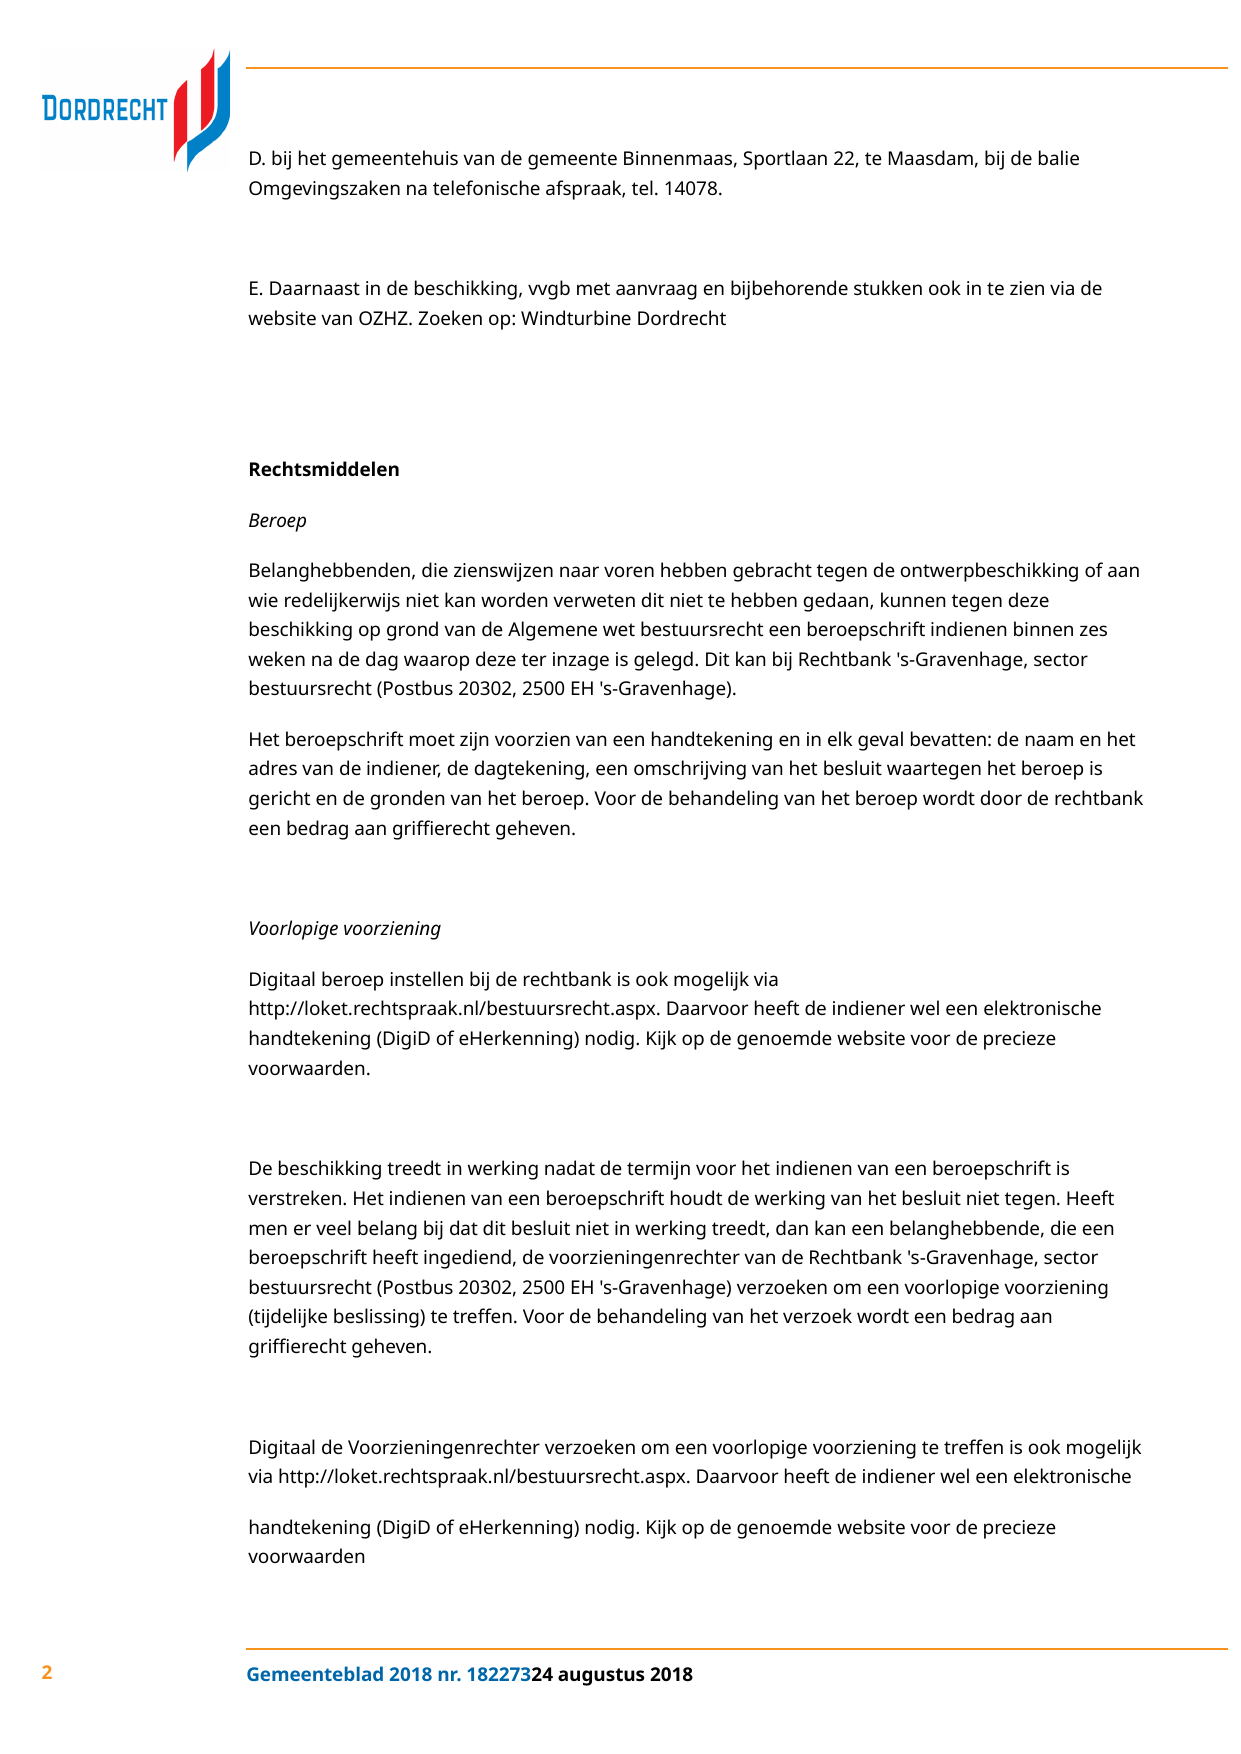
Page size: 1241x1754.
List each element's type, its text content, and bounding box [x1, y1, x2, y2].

text handtekening (DigiD of eHerkenning) nodig. Kijk op de genoemde website voor de precieze voorwaarden [248, 1514, 1152, 1569]
text D. bij het gemeentehuis van de gemeente Binnenmaas, Sportlaan 22, te Maasdam, bij de balie Omgevingszaken na telefonische afspraak, tel. 14078. [248, 145, 1152, 201]
text Rechtsmiddelen [248, 456, 1152, 482]
text Het beroepschrift moet zijn voorzien van een handtekening en in elk geval bevatten: de naam en het adres van de indiener, de dagtekening, een omschrijving van het besluit waartegen het beroep is gericht en de gronden van het beroep. Voor de behandeling van het beroep wordt door de rechtbank een bedrag aan griffierecht geheven. [248, 726, 1152, 841]
text Digitaal de Voorzieningenrechter verzoeken om een voorlopige voorziening te treffen is ook mogelijk via http://loket.rechtspraak.nl/bestuursrecht.aspx. Daarvoor heeft de indiener wel een elektronische [248, 1434, 1152, 1489]
text Belanghebbenden, die zienswijzen naar voren hebben gebracht tegen de ontwerpbeschikking of aan wie redelijkerwijs niet kan worden verweten dit niet te hebben gedaan, kunnen tegen deze beschikking op grond van de Algemene wet bestuursrecht een beroepschrift indienen binnen zes weken na de dag waarop deze ter inzage is gelegd. Dit kan bij Rechtbank 's-Gravenhage, sector bestuursrecht (Postbus 20302, 2500 EH 's-Gravenhage). [248, 557, 1152, 701]
text De beschikking treedt in werking nadat de termijn voor het indienen van een beroepschrift is verstreken. Het indienen van een beroepschrift houdt de werking van het besluit niet tegen. Heeft men er veel belang bij dat dit besluit niet in werking treedt, dan kan een belanghebbende, die een beroepschrift heeft ingediend, de voorzieningenrechter van de Rechtbank 's-Gravenhage, sector bestuursrecht (Postbus 20302, 2500 EH 's-Gravenhage) verzoeken om een voorlopige voorziening (tijdelijke beslissing) te treffen. Voor de behandeling van het verzoek wordt een bedrag aan griffierecht geheven. [248, 1156, 1152, 1359]
text Voorlopige voorziening [248, 916, 1152, 941]
text Beroep [248, 507, 1152, 533]
picture [41, 47, 231, 172]
text E. Daarnaast in de beschikking, vvgb met aanvraag en bijbehorende stukken ook in te zien via de website van OZHZ. Zoeken op: Windturbine Dordrecht [248, 276, 1152, 331]
text Digitaal beroep instellen bij de rechtbank is ook mogelijk via http://loket.rechtspraak.nl/bestuursrecht.aspx. Daarvoor heeft de indiener wel een elektronische handtekening (DigiD of eHerkenning) nodig. Kijk op de genoemde website voor de precieze voorwaarden. [248, 966, 1152, 1081]
